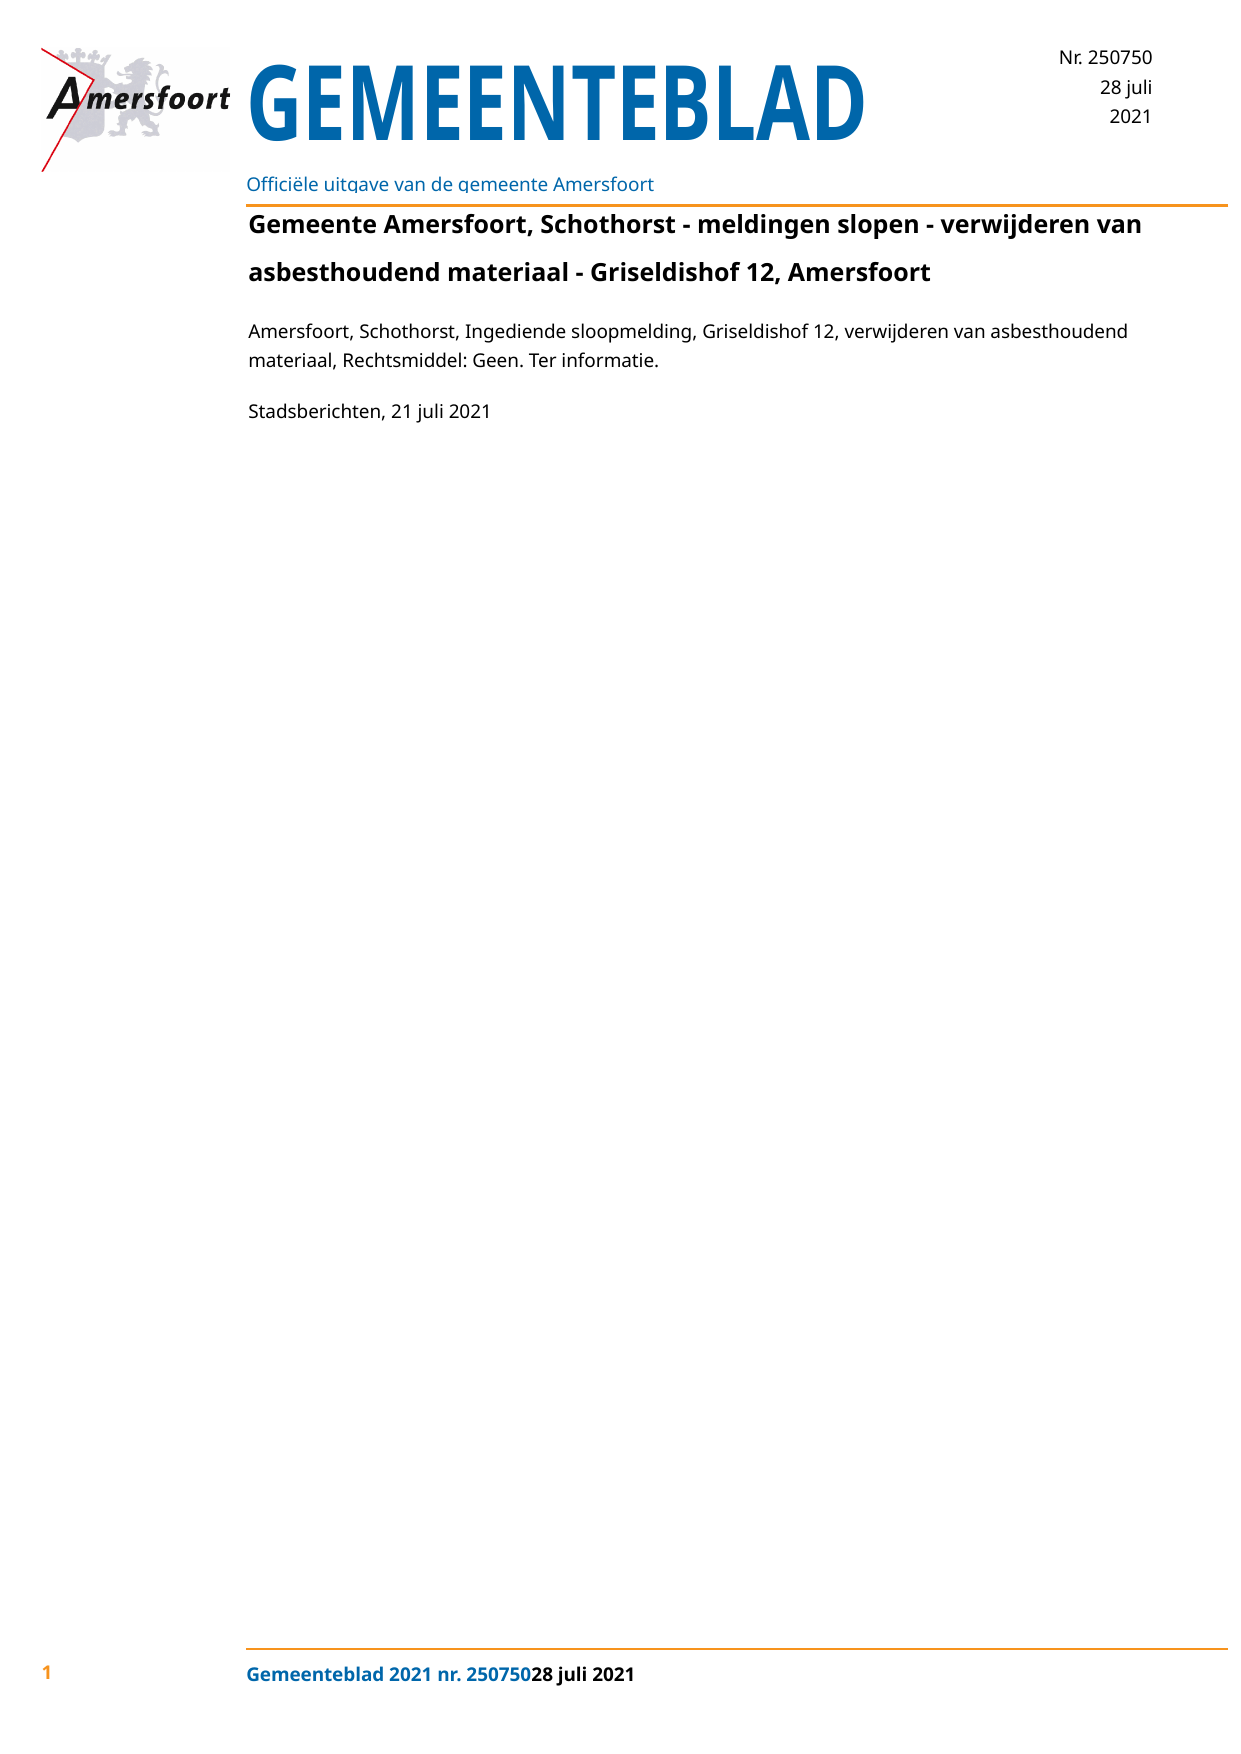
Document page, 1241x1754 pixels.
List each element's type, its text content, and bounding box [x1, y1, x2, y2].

text Gemeente Amersfoort, Schothorst - meldingen slopen - verwijderen van asbesthoudend materiaal - Griseldishof 12, Amersfoort [248, 207, 1152, 288]
text Stadsberichten, 21 juli 2021 [248, 398, 1152, 424]
text Amersfoort, Schothorst, Ingediende sloopmelding, Griseldishof 12, verwijderen van asbesthoudend materiaal, Rechtsmiddel: Geen. Ter informatie. [248, 318, 1152, 373]
picture [41, 47, 231, 172]
